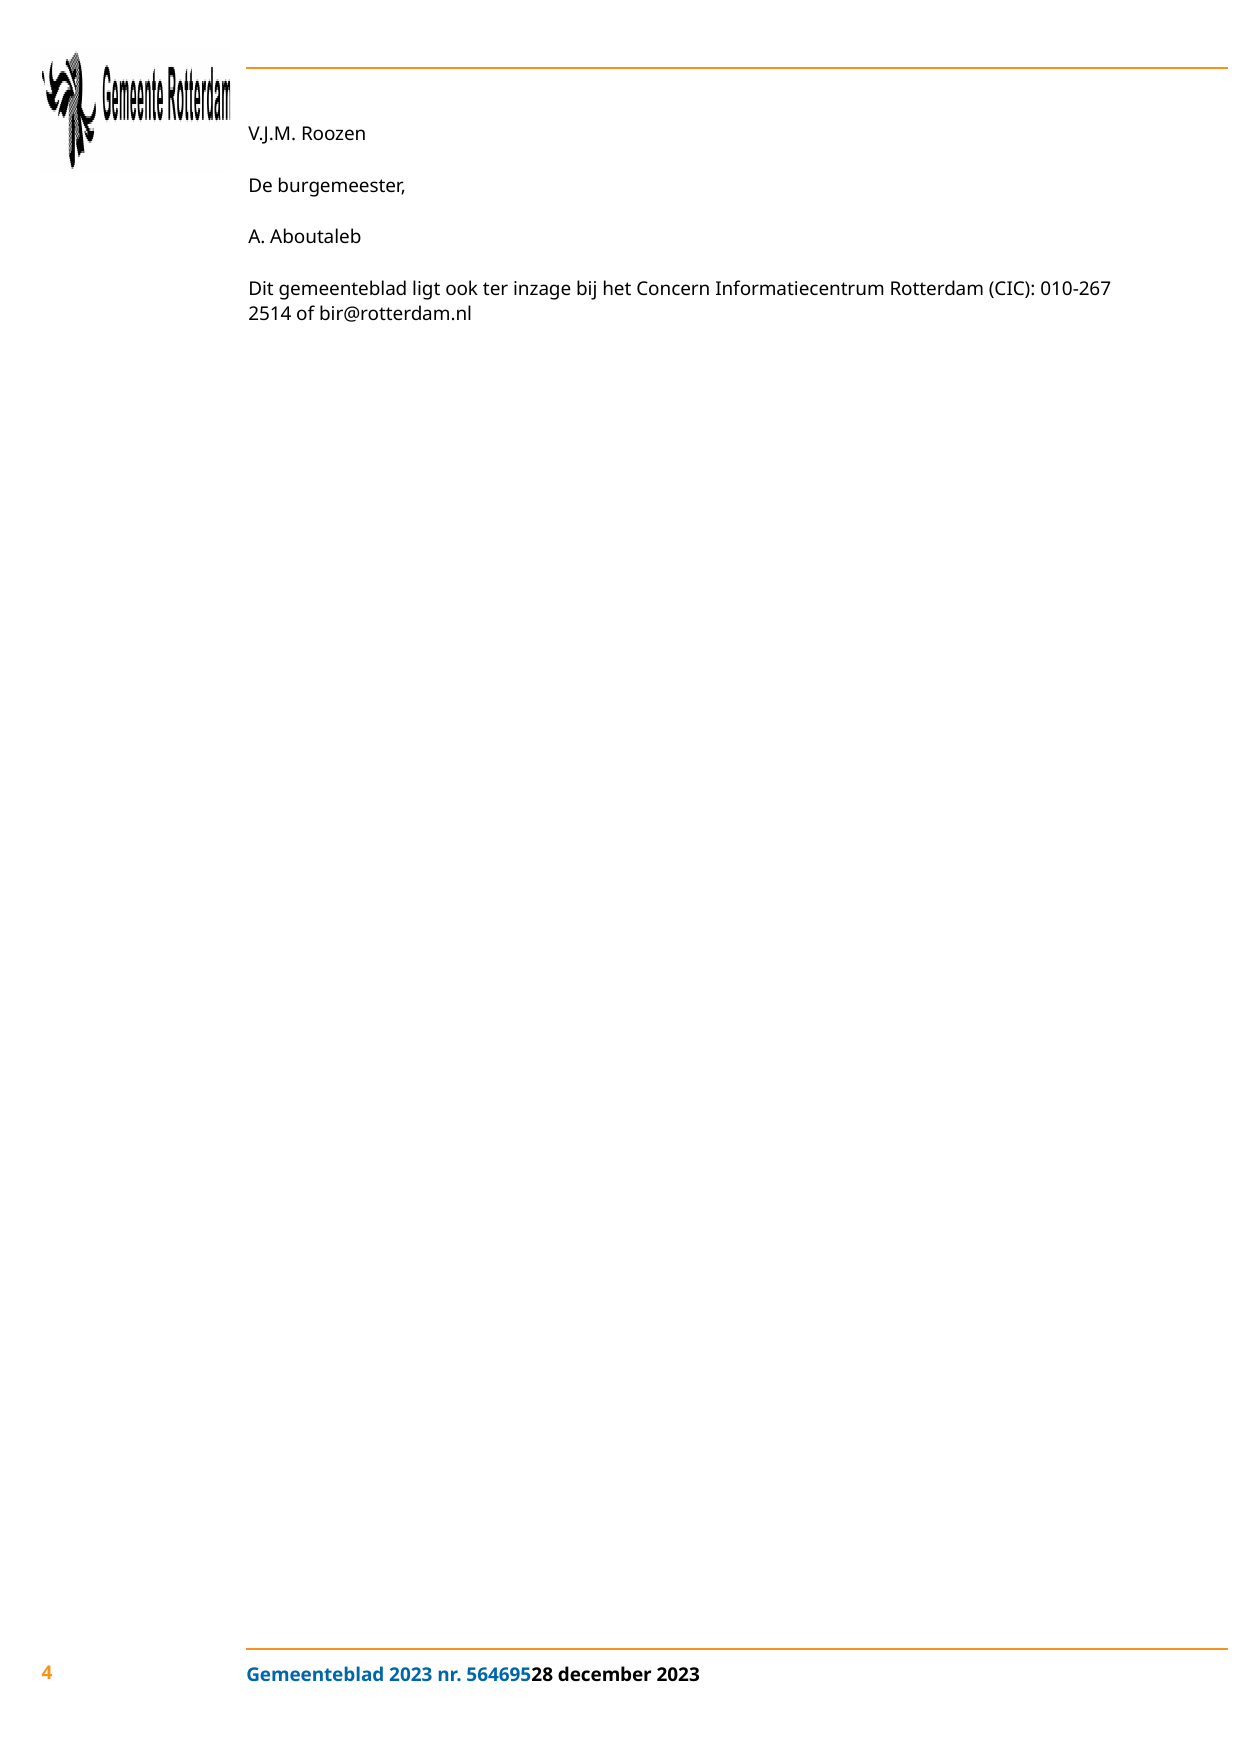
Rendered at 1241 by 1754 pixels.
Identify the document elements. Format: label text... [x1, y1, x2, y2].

text A. Aboutaleb [248, 223, 1152, 249]
picture [41, 47, 231, 172]
text V.J.M. Roozen [248, 121, 1152, 146]
text Dit gemeenteblad ligt ook ter inzage bij het Concern Informatiecentrum Rotterdam (CIC): 010-267 2514 of bir@rotterdam.nl [248, 275, 1152, 326]
text De burgemeester, [248, 172, 1152, 198]
